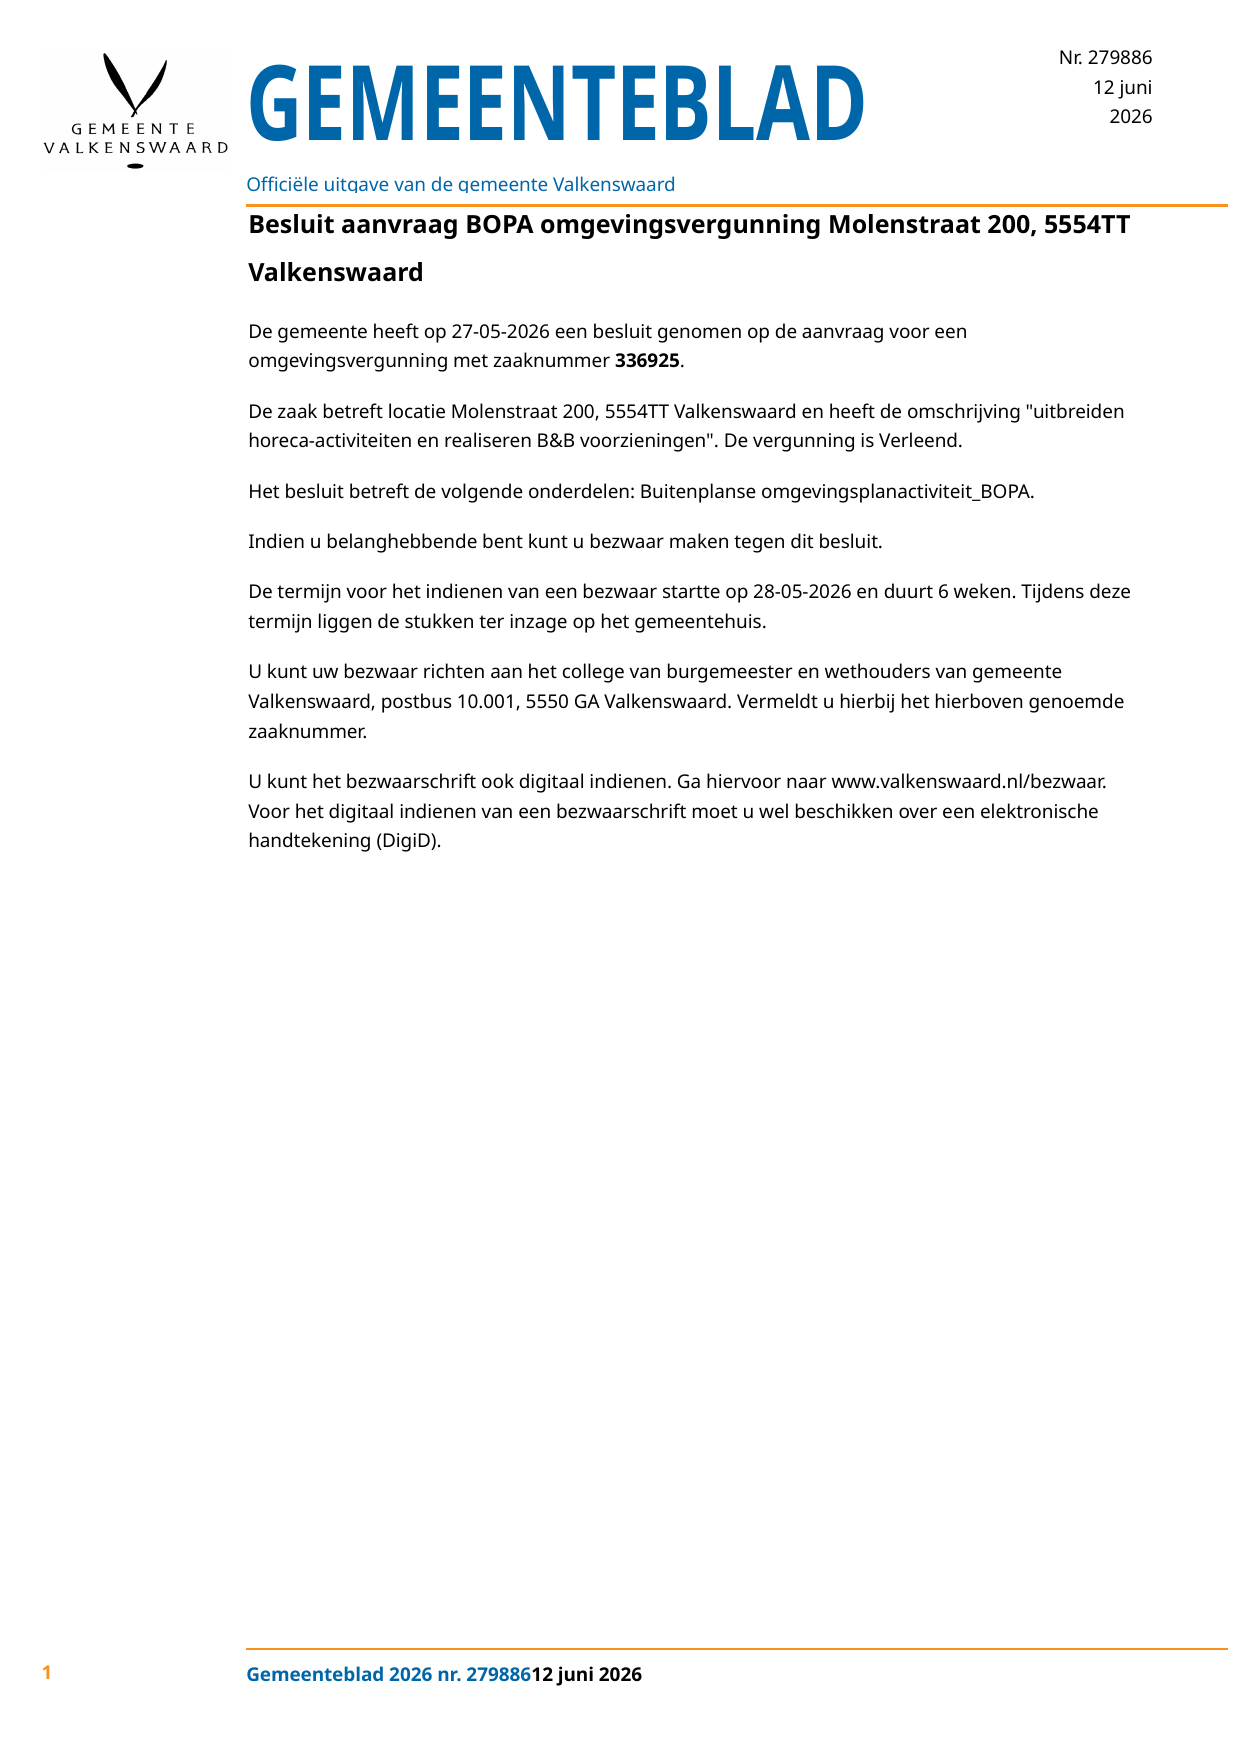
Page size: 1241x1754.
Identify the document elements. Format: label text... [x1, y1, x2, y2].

picture [41, 47, 231, 172]
text U kunt uw bezwaar richten aan het college van burgemeester en wethouders van gemeente Valkenswaard, postbus 10.001, 5550 GA Valkenswaard. Vermeldt u hierbij het hierboven genoemde zaaknummer. [248, 659, 1152, 744]
text Besluit aanvraag BOPA omgevingsvergunning Molenstraat 200, 5554TT Valkenswaard [248, 207, 1152, 288]
text U kunt het bezwaarschrift ook digitaal indienen. Ga hiervoor naar www.valkenswaard.nl/bezwaar. Voor het digitaal indienen van een bezwaarschrift moet u wel beschikken over een elektronische handtekening (DigiD). [248, 768, 1152, 853]
text Indien u belanghebbende bent kunt u bezwaar maken tegen dit besluit. [248, 528, 1152, 554]
text De gemeente heeft op 27-05-2026 een besluit genomen op de aanvraag voor een omgevingsvergunning met zaaknummer 336925. [248, 318, 1152, 373]
text Het besluit betreft de volgende onderdelen: Buitenplanse omgevingsplanactiviteit_BOPA. [248, 478, 1152, 504]
text De zaak betreft locatie Molenstraat 200, 5554TT Valkenswaard en heeft de omschrijving "uitbreiden horeca-activiteiten en realiseren B&B voorzieningen". De vergunning is Verleend. [248, 398, 1152, 453]
text De termijn voor het indienen van een bezwaar startte op 28-05-2026 en duurt 6 weken. Tijdens deze termijn liggen de stukken ter inzage op het gemeentehuis. [248, 579, 1152, 634]
